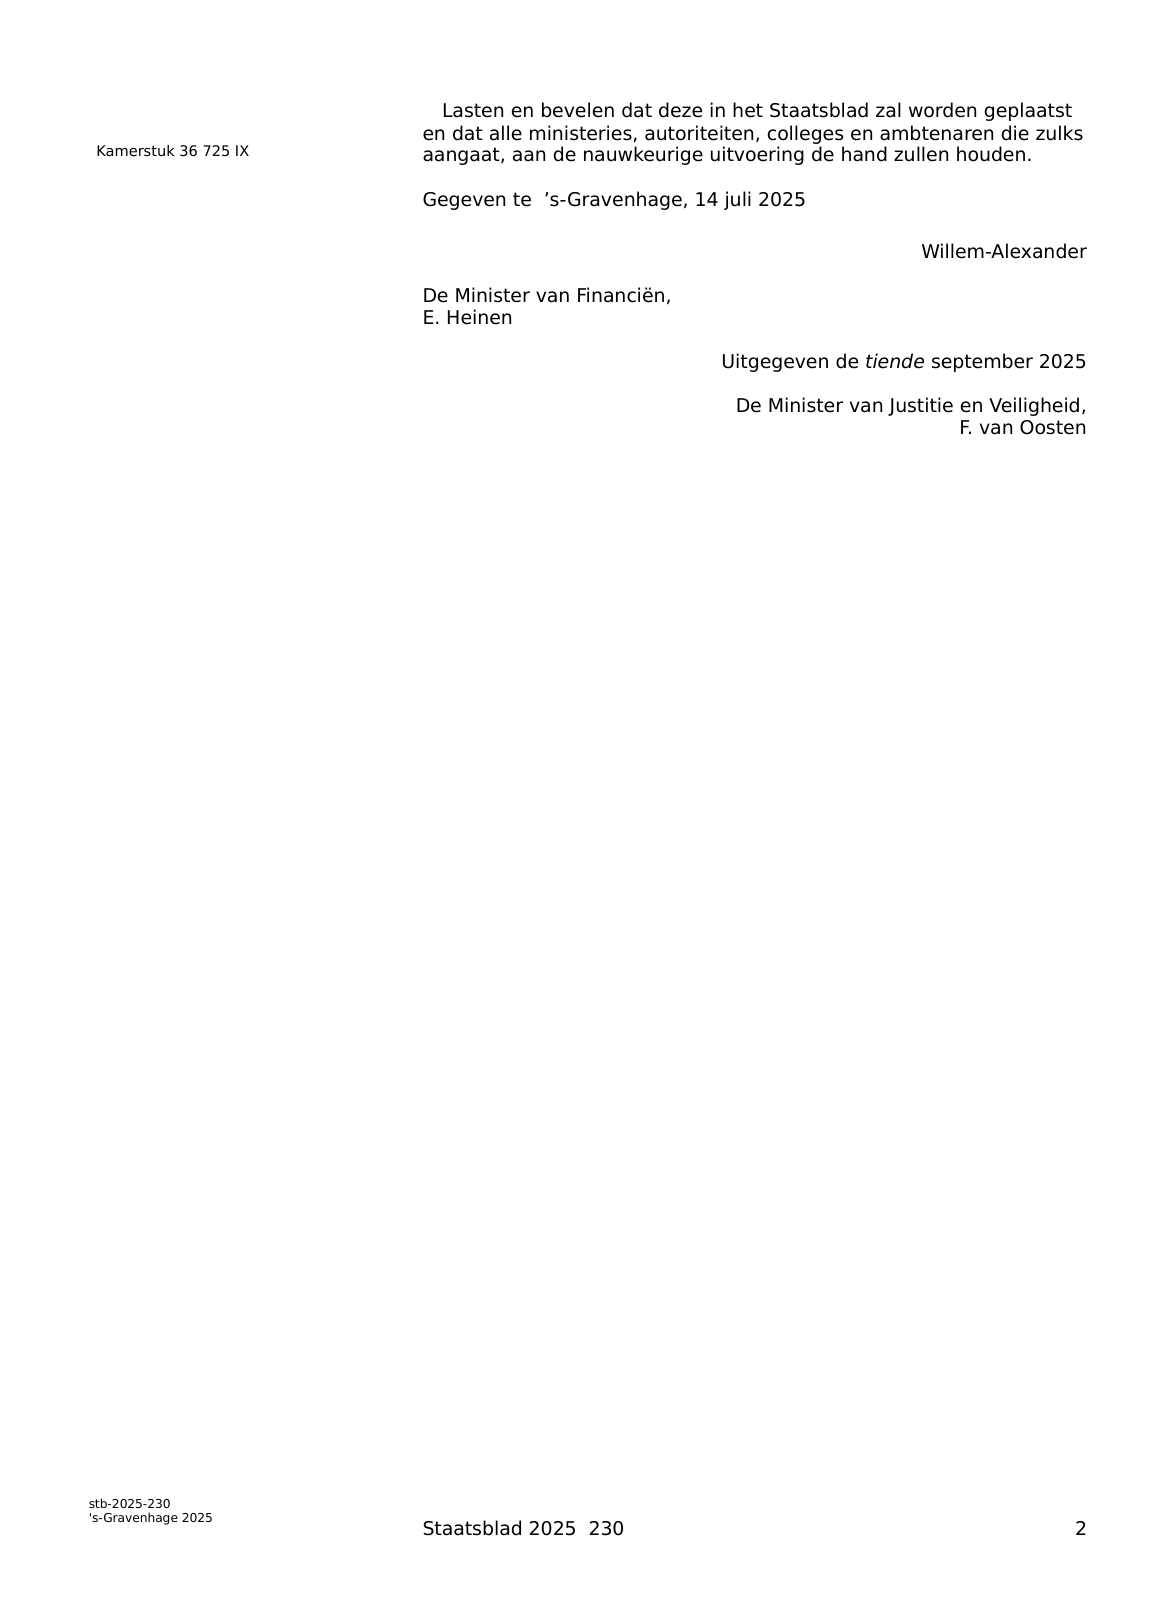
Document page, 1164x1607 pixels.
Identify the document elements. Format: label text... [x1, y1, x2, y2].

text De Minister van Justitie en Veiligheid, F. van Oosten [422, 395, 1087, 439]
text Lasten en bevelen dat deze in het Staatsblad zal worden geplaatst en dat alle ministeries, autoriteiten, colleges en ambtenaren die zulks aangaat, aan de nauwkeurige uitvoering de hand zullen houden. [422, 100, 1087, 166]
text Uitgegeven de tiende september 2025 [422, 351, 1087, 373]
text stb-2025-230 [88, 1497, 323, 1511]
text Willem-Alexander [422, 241, 1087, 262]
text De Minister van Financiën, E. Heinen [422, 285, 1087, 329]
text Gegeven te ’s-Gravenhage, 14 juli 2025 [422, 188, 1087, 211]
text Kamerstuk 36 725 IX [77, 143, 396, 160]
text 's-Gravenhage 2025 [88, 1511, 323, 1525]
